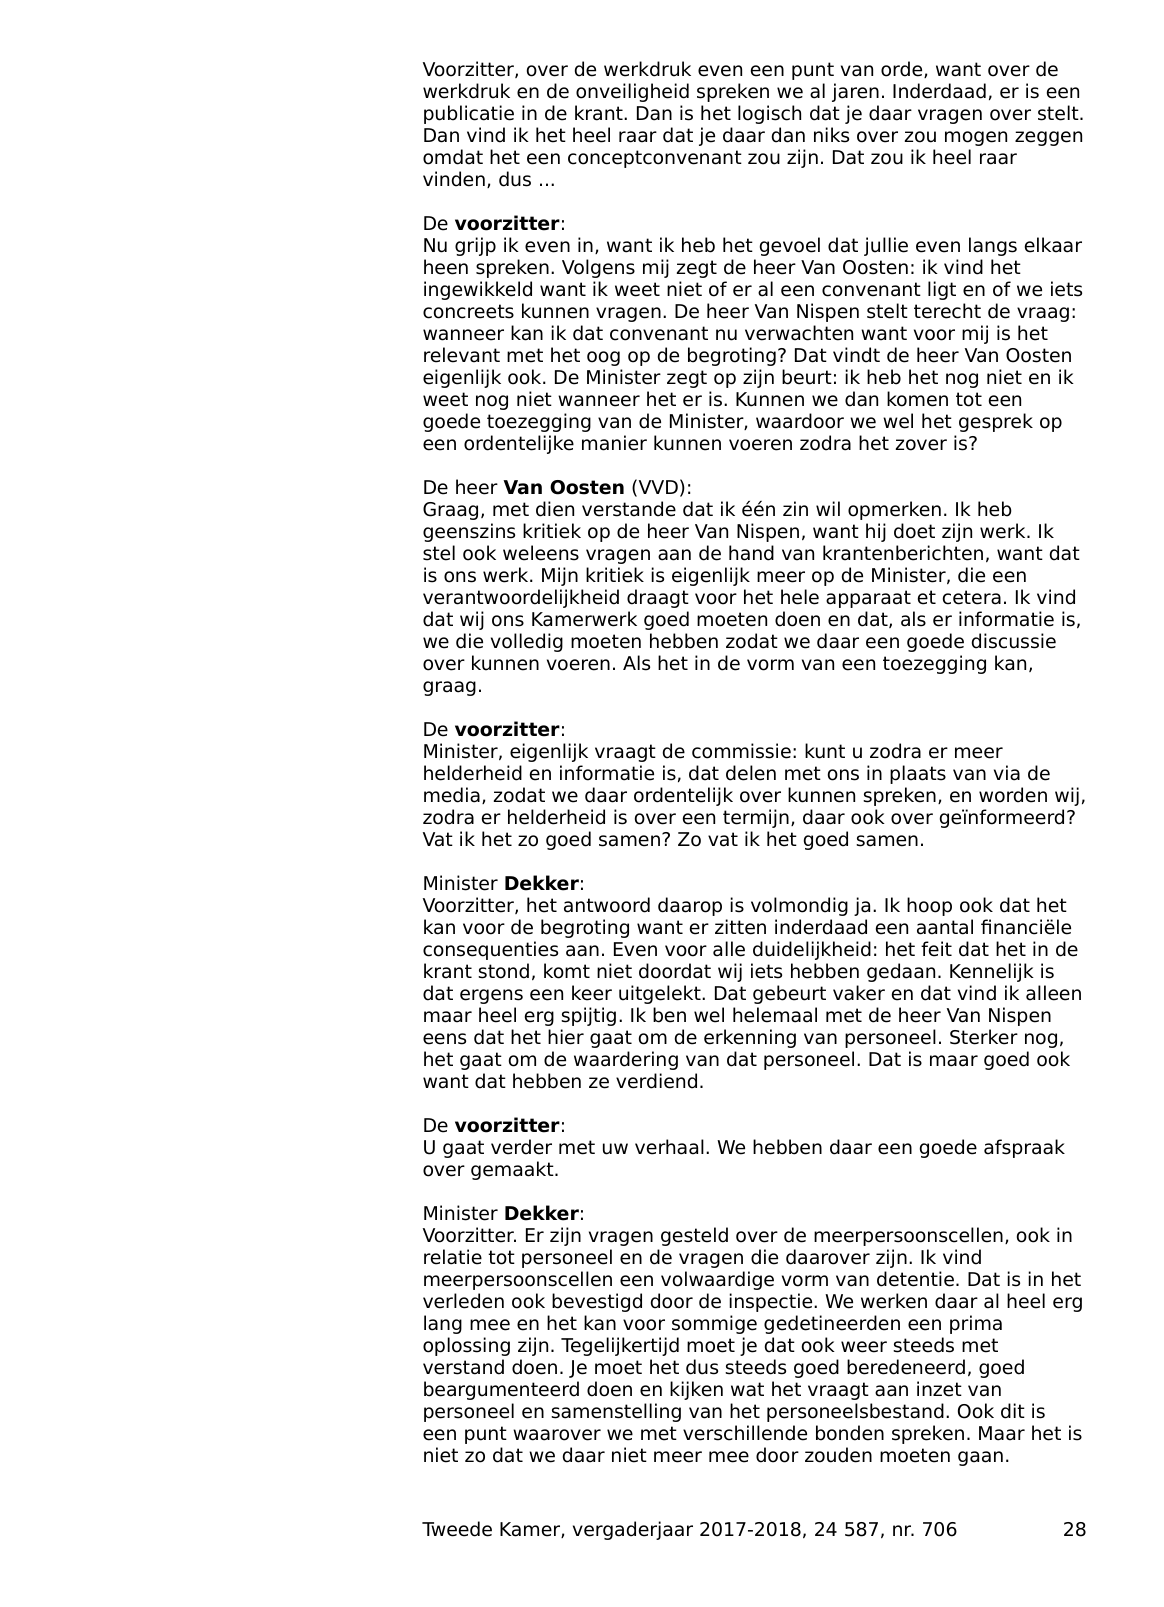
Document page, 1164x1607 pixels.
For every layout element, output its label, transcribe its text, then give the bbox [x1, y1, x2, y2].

text Voorzitter, over de werkdruk even een punt van orde, want over de werkdruk en de onveiligheid spreken we al jaren. Inderdaad, er is een publicatie in de krant. Dan is het logisch dat je daar vragen over stelt. Dan vind ik het heel raar dat je daar dan niks over zou mogen zeggen omdat het een conceptconvenant zou zijn. Dat zou ik heel raar vinden, dus ... [422, 59, 1087, 191]
text De voorzitter: [422, 719, 1087, 741]
text Minister Dekker: [422, 1203, 1087, 1225]
text De heer Van Oosten (VVD): [422, 477, 1087, 499]
text De voorzitter: [422, 213, 1087, 235]
text De voorzitter: [422, 1115, 1087, 1137]
text Minister, eigenlijk vraagt de commissie: kunt u zodra er meer helderheid en informatie is, dat delen met ons in plaats van via de media, zodat we daar ordentelijk over kunnen spreken, en worden wij, zodra er helderheid is over een termijn, daar ook over geïnformeerd? Vat ik het zo goed samen? Zo vat ik het goed samen. [422, 741, 1087, 851]
text Nu grijp ik even in, want ik heb het gevoel dat jullie even langs elkaar heen spreken. Volgens mij zegt de heer Van Oosten: ik vind het ingewikkeld want ik weet niet of er al een convenant ligt en of we iets concreets kunnen vragen. De heer Van Nispen stelt terecht de vraag: wanneer kan ik dat convenant nu verwachten want voor mij is het relevant met het oog op de begroting? Dat vindt de heer Van Oosten eigenlijk ook. De Minister zegt op zijn beurt: ik heb het nog niet en ik weet nog niet wanneer het er is. Kunnen we dan komen tot een goede toezegging van de Minister, waardoor we wel het gesprek op een ordentelijke manier kunnen voeren zodra het zover is? [422, 235, 1087, 455]
text Minister Dekker: [422, 873, 1087, 895]
text Graag, met dien verstande dat ik één zin wil opmerken. Ik heb geenszins kritiek op de heer Van Nispen, want hij doet zijn werk. Ik stel ook weleens vragen aan de hand van krantenberichten, want dat is ons werk. Mijn kritiek is eigenlijk meer op de Minister, die een verantwoordelijkheid draagt voor het hele apparaat et cetera. Ik vind dat wij ons Kamerwerk goed moeten doen en dat, als er informatie is, we die volledig moeten hebben zodat we daar een goede discussie over kunnen voeren. Als het in de vorm van een toezegging kan, graag. [422, 499, 1087, 697]
text U gaat verder met uw verhaal. We hebben daar een goede afspraak over gemaakt. [422, 1137, 1087, 1181]
text Voorzitter. Er zijn vragen gesteld over de meerpersoonscellen, ook in relatie tot personeel en de vragen die daarover zijn. Ik vind meerpersoonscellen een volwaardige vorm van detentie. Dat is in het verleden ook bevestigd door de inspectie. We werken daar al heel erg lang mee en het kan voor sommige gedetineerden een prima oplossing zijn. Tegelijkertijd moet je dat ook weer steeds met verstand doen. Je moet het dus steeds goed beredeneerd, goed beargumenteerd doen en kijken wat het vraagt aan inzet van personeel en samenstelling van het personeelsbestand. Ook dit is een punt waarover we met verschillende bonden spreken. Maar het is niet zo dat we daar niet meer mee door zouden moeten gaan. [422, 1225, 1087, 1467]
text Voorzitter, het antwoord daarop is volmondig ja. Ik hoop ook dat het kan voor de begroting want er zitten inderdaad een aantal financiële consequenties aan. Even voor alle duidelijkheid: het feit dat het in de krant stond, komt niet doordat wij iets hebben gedaan. Kennelijk is dat ergens een keer uitgelekt. Dat gebeurt vaker en dat vind ik alleen maar heel erg spijtig. Ik ben wel helemaal met de heer Van Nispen eens dat het hier gaat om de erkenning van personeel. Sterker nog, het gaat om de waardering van dat personeel. Dat is maar goed ook want dat hebben ze verdiend. [422, 895, 1087, 1093]
